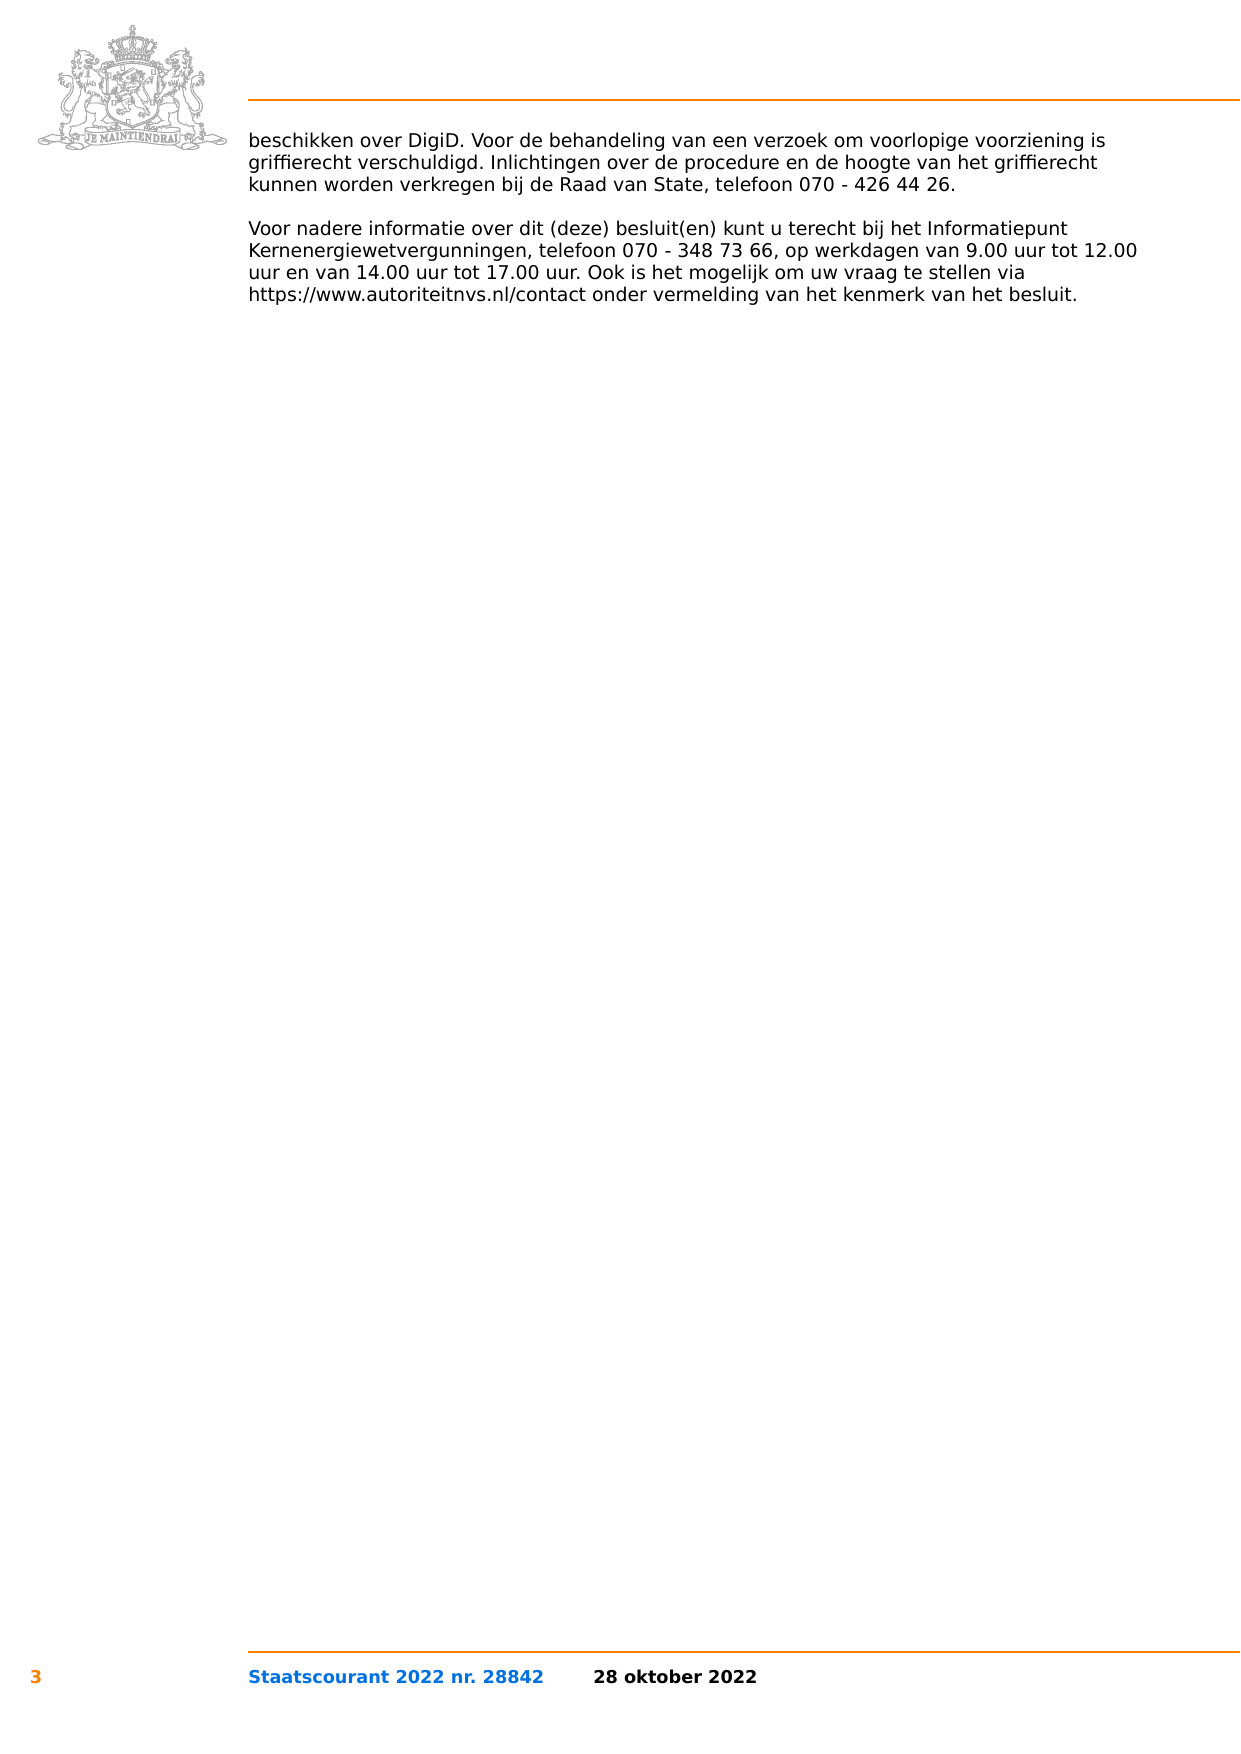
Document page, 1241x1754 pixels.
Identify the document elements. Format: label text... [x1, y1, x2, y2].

text beschikken over DigiD. Voor de behandeling van een verzoek om voorlopige voorziening is griffierecht verschuldigd. Inlichtingen over de procedure en de hoogte van het griffierecht kunnen worden verkregen bij de Raad van State, telefoon 070 - 426 44 26. [248, 130, 1163, 196]
picture [38, 25, 227, 150]
text Voor nadere informatie over dit (deze) besluit(en) kunt u terecht bij het Informatiepunt Kernenergiewetvergunningen, telefoon 070 - 348 73 66, op werkdagen van 9.00 uur tot 12.00 uur en van 14.00 uur tot 17.00 uur. Ook is het mogelijk om uw vraag te stellen via https://www.autoriteitnvs.nl/contact onder vermelding van het kenmerk van het besluit. [248, 218, 1163, 306]
